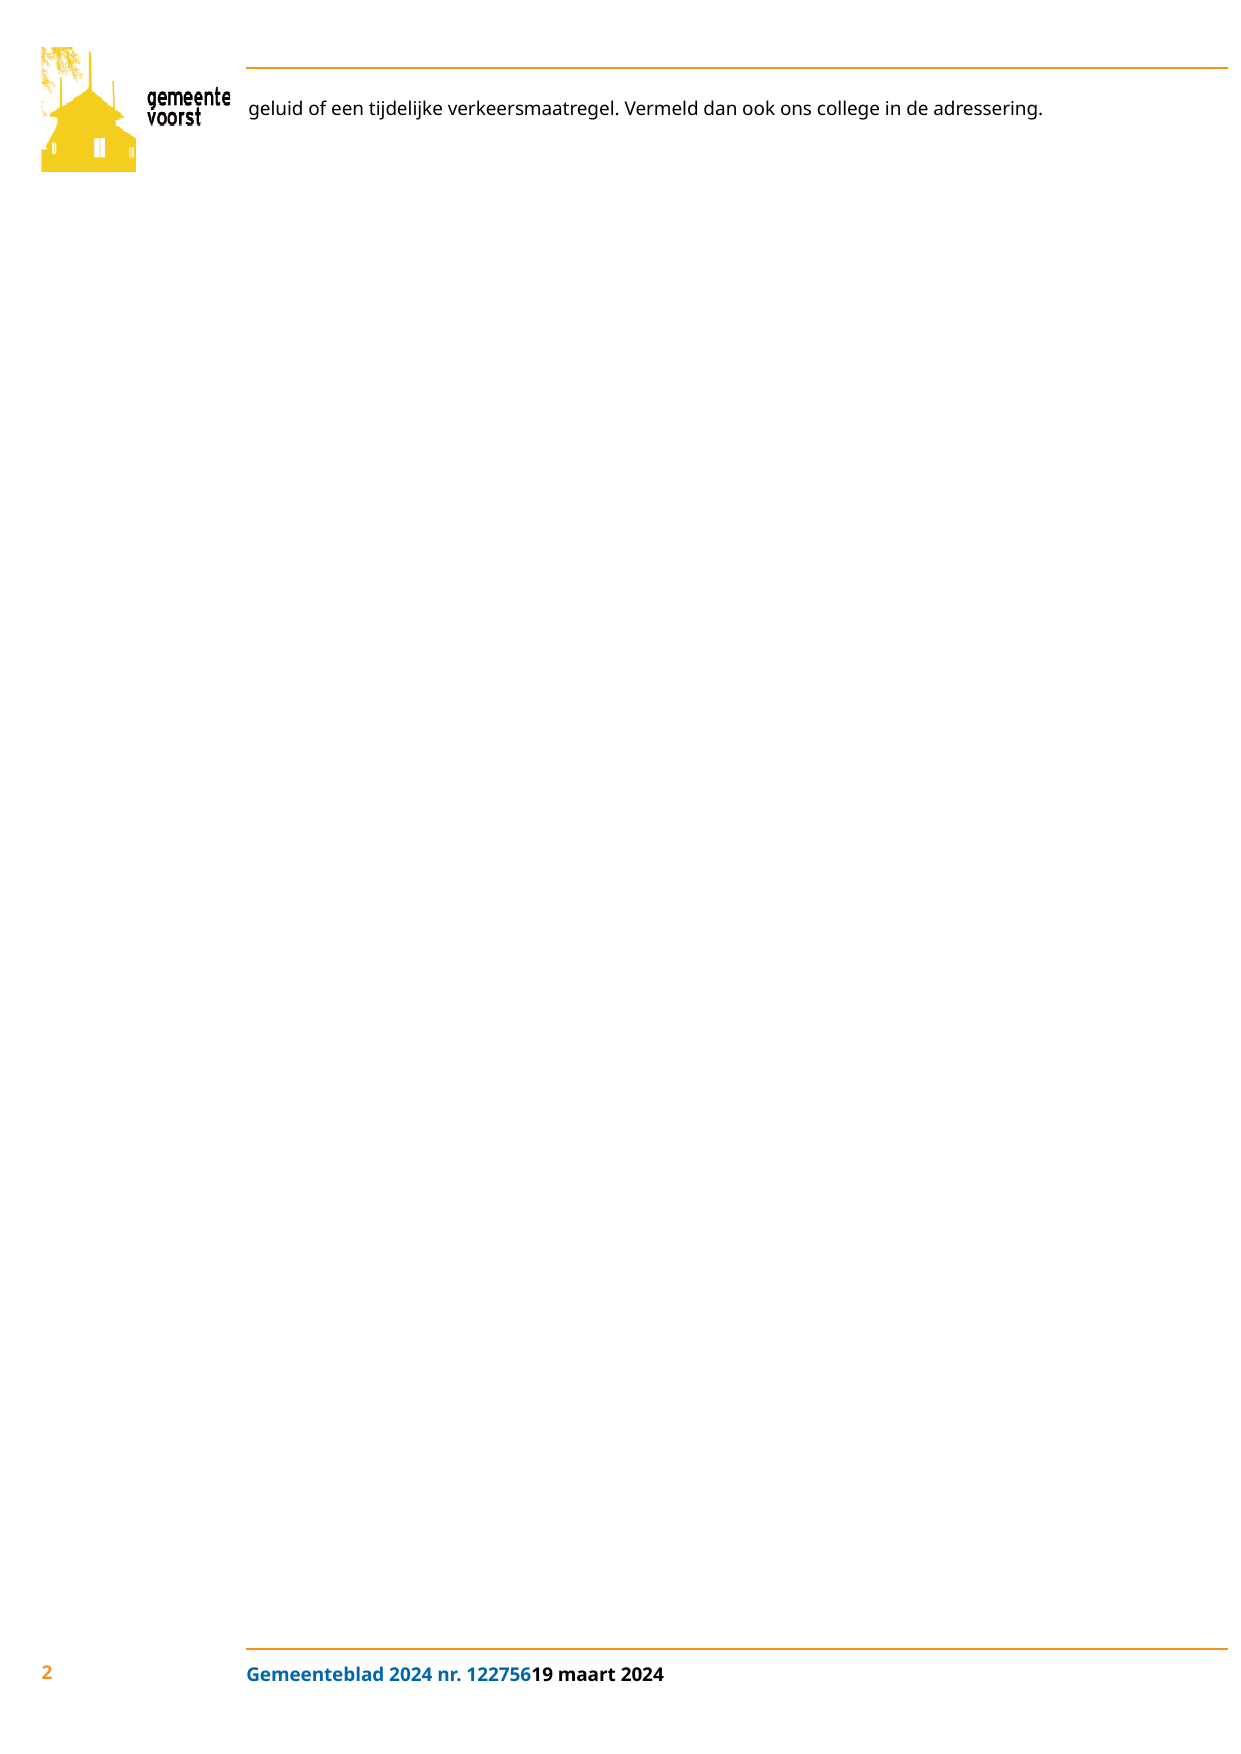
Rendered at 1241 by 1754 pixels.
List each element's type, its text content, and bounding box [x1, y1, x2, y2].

text geluid of een tijdelijke verkeersmaatregel. Vermeld dan ook ons college in de adressering. [248, 95, 1152, 121]
picture [41, 47, 231, 172]
